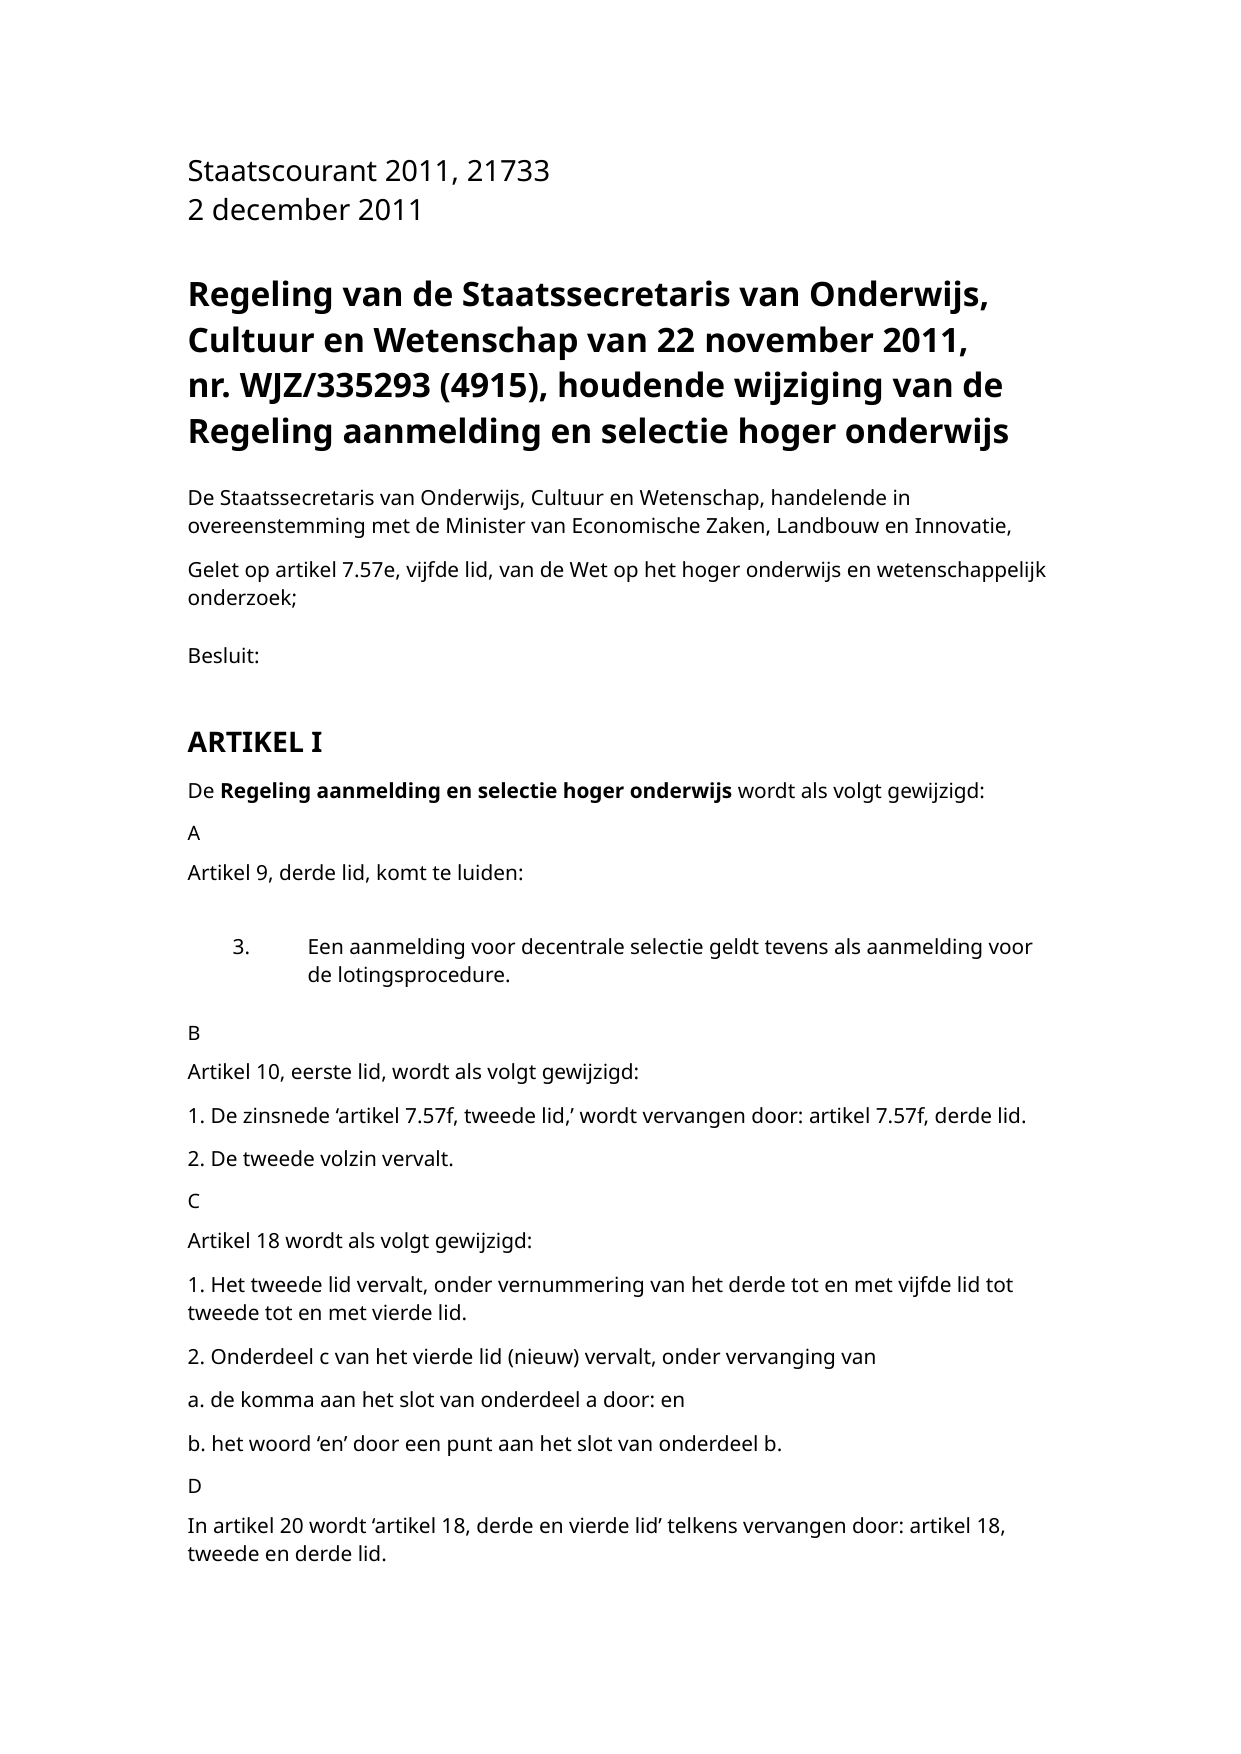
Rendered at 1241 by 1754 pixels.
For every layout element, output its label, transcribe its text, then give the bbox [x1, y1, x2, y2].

text Besluit: [187, 642, 1053, 670]
text 1. De zinsnede ‘artikel 7.57f, tweede lid,’ wordt vervangen door: artikel 7.57f, derde lid. [187, 1101, 1053, 1129]
text a. de komma aan het slot van onderdeel a door: en [187, 1385, 1053, 1414]
text b. het woord ‘en’ door een punt aan het slot van onderdeel b. [187, 1429, 1053, 1457]
list Een aanmelding voor decentrale selectie geldt tevens als aanmelding voor de lotingsprocedure. [232, 932, 1053, 989]
subtitle ARTIKEL I [187, 723, 1053, 761]
text Artikel 9, derde lid, komt te luiden: [187, 858, 1053, 887]
text Gelet op artikel 7.57e, vijfde lid, van de Wet op het hoger onderwijs en wetenschappelijk onderzoek; [187, 555, 1053, 612]
text Staatscourant 2011, 21733 [187, 150, 1053, 190]
text B [187, 1019, 1053, 1046]
text In artikel 20 wordt ‘artikel 18, derde en vierde lid’ telkens vervangen door: artikel 18, tweede en derde lid. [187, 1511, 1053, 1568]
text De Staatssecretaris van Onderwijs, Cultuur en Wetenschap, handelende in overeenstemming met de Minister van Economische Zaken, Landbouw en Innovatie, [187, 483, 1053, 540]
text 2. De tweede volzin vervalt. [187, 1144, 1053, 1173]
text Artikel 18 wordt als volgt gewijzigd: [187, 1227, 1053, 1255]
text De Regeling aanmelding en selectie hoger onderwijs wordt als volgt gewijzigd: [187, 776, 1053, 805]
text C [187, 1188, 1053, 1215]
subtitle Regeling van de Staatssecretaris van Onderwijs, Cultuur en Wetenschap van 22 november 2011, nr. WJZ/335293 (4915), houdende wijziging van de Regeling aanmelding en selectie hoger onderwijs [187, 271, 1053, 453]
text D [187, 1472, 1053, 1499]
text A [187, 820, 1053, 847]
text 2 december 2011 [187, 190, 1053, 229]
text 1. Het tweede lid vervalt, onder vernummering van het derde tot en met vijfde lid tot tweede tot en met vierde lid. [187, 1270, 1053, 1327]
text Artikel 10, eerste lid, wordt als volgt gewijzigd: [187, 1057, 1053, 1086]
text 2. Onderdeel c van het vierde lid (nieuw) vervalt, onder vervanging van [187, 1342, 1053, 1370]
